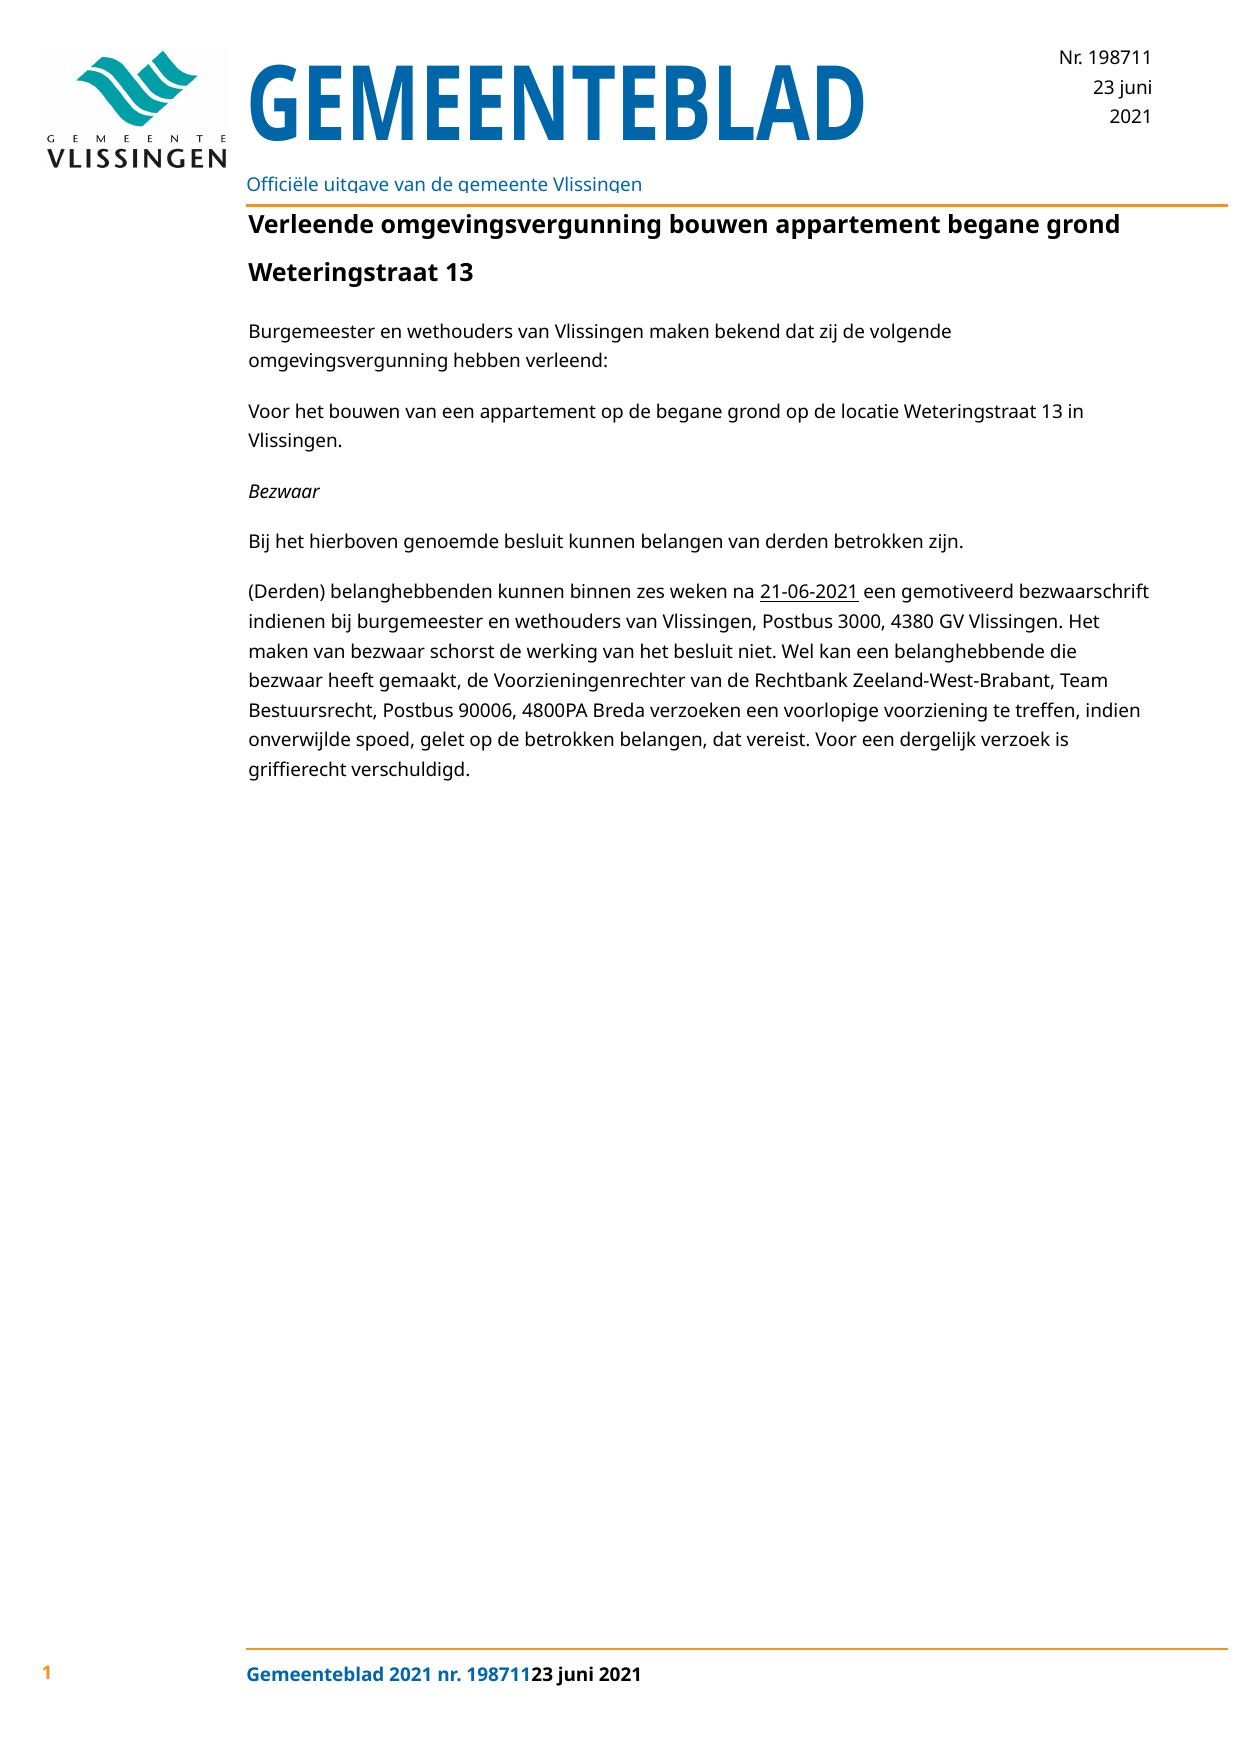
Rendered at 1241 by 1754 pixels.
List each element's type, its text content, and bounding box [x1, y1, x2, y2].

text Bij het hierboven genoemde besluit kunnen belangen van derden betrokken zijn. [248, 528, 1152, 554]
text (Derden) belanghebbenden kunnen binnen zes weken na 21-06-2021 een gemotiveerd bezwaarschrift indienen bij burgemeester en wethouders van Vlissingen, Postbus 3000, 4380 GV Vlissingen. Het maken van bezwaar schorst de werking van het besluit niet. Wel kan een belanghebbende die bezwaar heeft gemaakt, de Voorzieningenrechter van de Rechtbank Zeeland-West-Brabant, Team Bestuursrecht, Postbus 90006, 4800PA Breda verzoeken een voorlopige voorziening te treffen, indien onverwijlde spoed, gelet op de betrokken belangen, dat vereist. Voor een dergelijk verzoek is griffierecht verschuldigd. [248, 579, 1152, 782]
text Verleende omgevingsvergunning bouwen appartement begane grond Weteringstraat 13 [248, 207, 1152, 288]
text Voor het bouwen van een appartement op de begane grond op de locatie Weteringstraat 13 in Vlissingen. [248, 398, 1152, 453]
text Bezwaar [248, 478, 1152, 504]
picture [41, 47, 231, 172]
text Burgemeester en wethouders van Vlissingen maken bekend dat zij de volgende omgevingsvergunning hebben verleend: [248, 318, 1152, 373]
